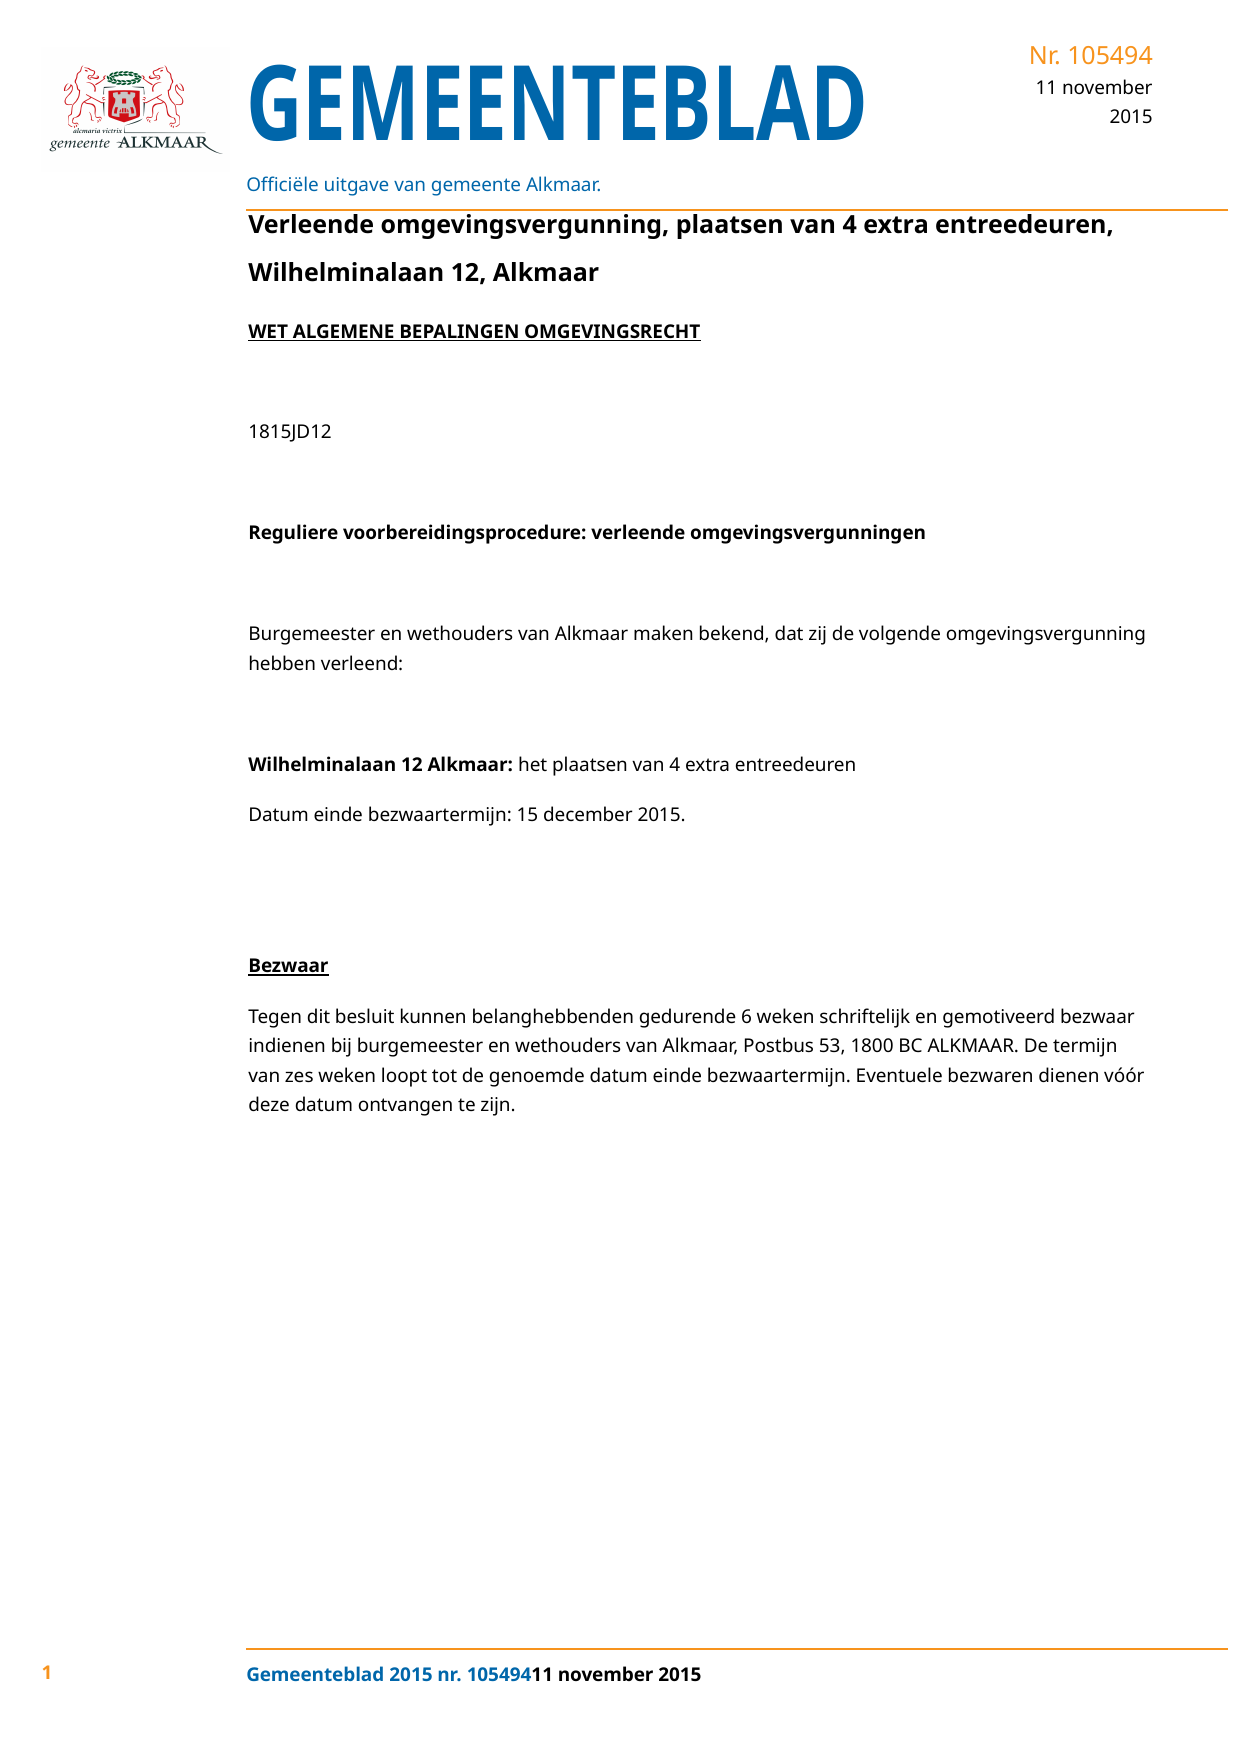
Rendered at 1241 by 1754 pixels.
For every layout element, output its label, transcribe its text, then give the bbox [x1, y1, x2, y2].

text Verleende omgevingsvergunning, plaatsen van 4 extra entreedeuren, Wilhelminalaan 12, Alkmaar [248, 211, 1152, 288]
text Reguliere voorbereidingsprocedure: verleende omgevingsvergunningen [248, 519, 1152, 545]
text Burgemeester en wethouders van Alkmaar maken bekend, dat zij de volgende omgevingsvergunning hebben verleend: [248, 620, 1152, 676]
text 1815JD12 [248, 419, 1152, 444]
text Wilhelminalaan 12 Alkmaar: het plaatsen van 4 extra entreedeuren [248, 751, 1152, 777]
text Datum einde bezwaartermijn: 15 december 2015. [248, 801, 1152, 827]
text WET ALGEMENE BEPALINGEN OMGEVINGSRECHT [248, 318, 1152, 344]
text Bezwaar [248, 952, 1152, 978]
picture [41, 47, 231, 172]
text Tegen dit besluit kunnen belanghebbenden gedurende 6 weken schriftelijk en gemotiveerd bezwaar indienen bij burgemeester en wethouders van Alkmaar, Postbus 53, 1800 BC ALKMAAR. De termijn van zes weken loopt tot de genoemde datum einde bezwaartermijn. Eventuele bezwaren dienen vóór deze datum ontvangen te zijn. [248, 1003, 1152, 1117]
